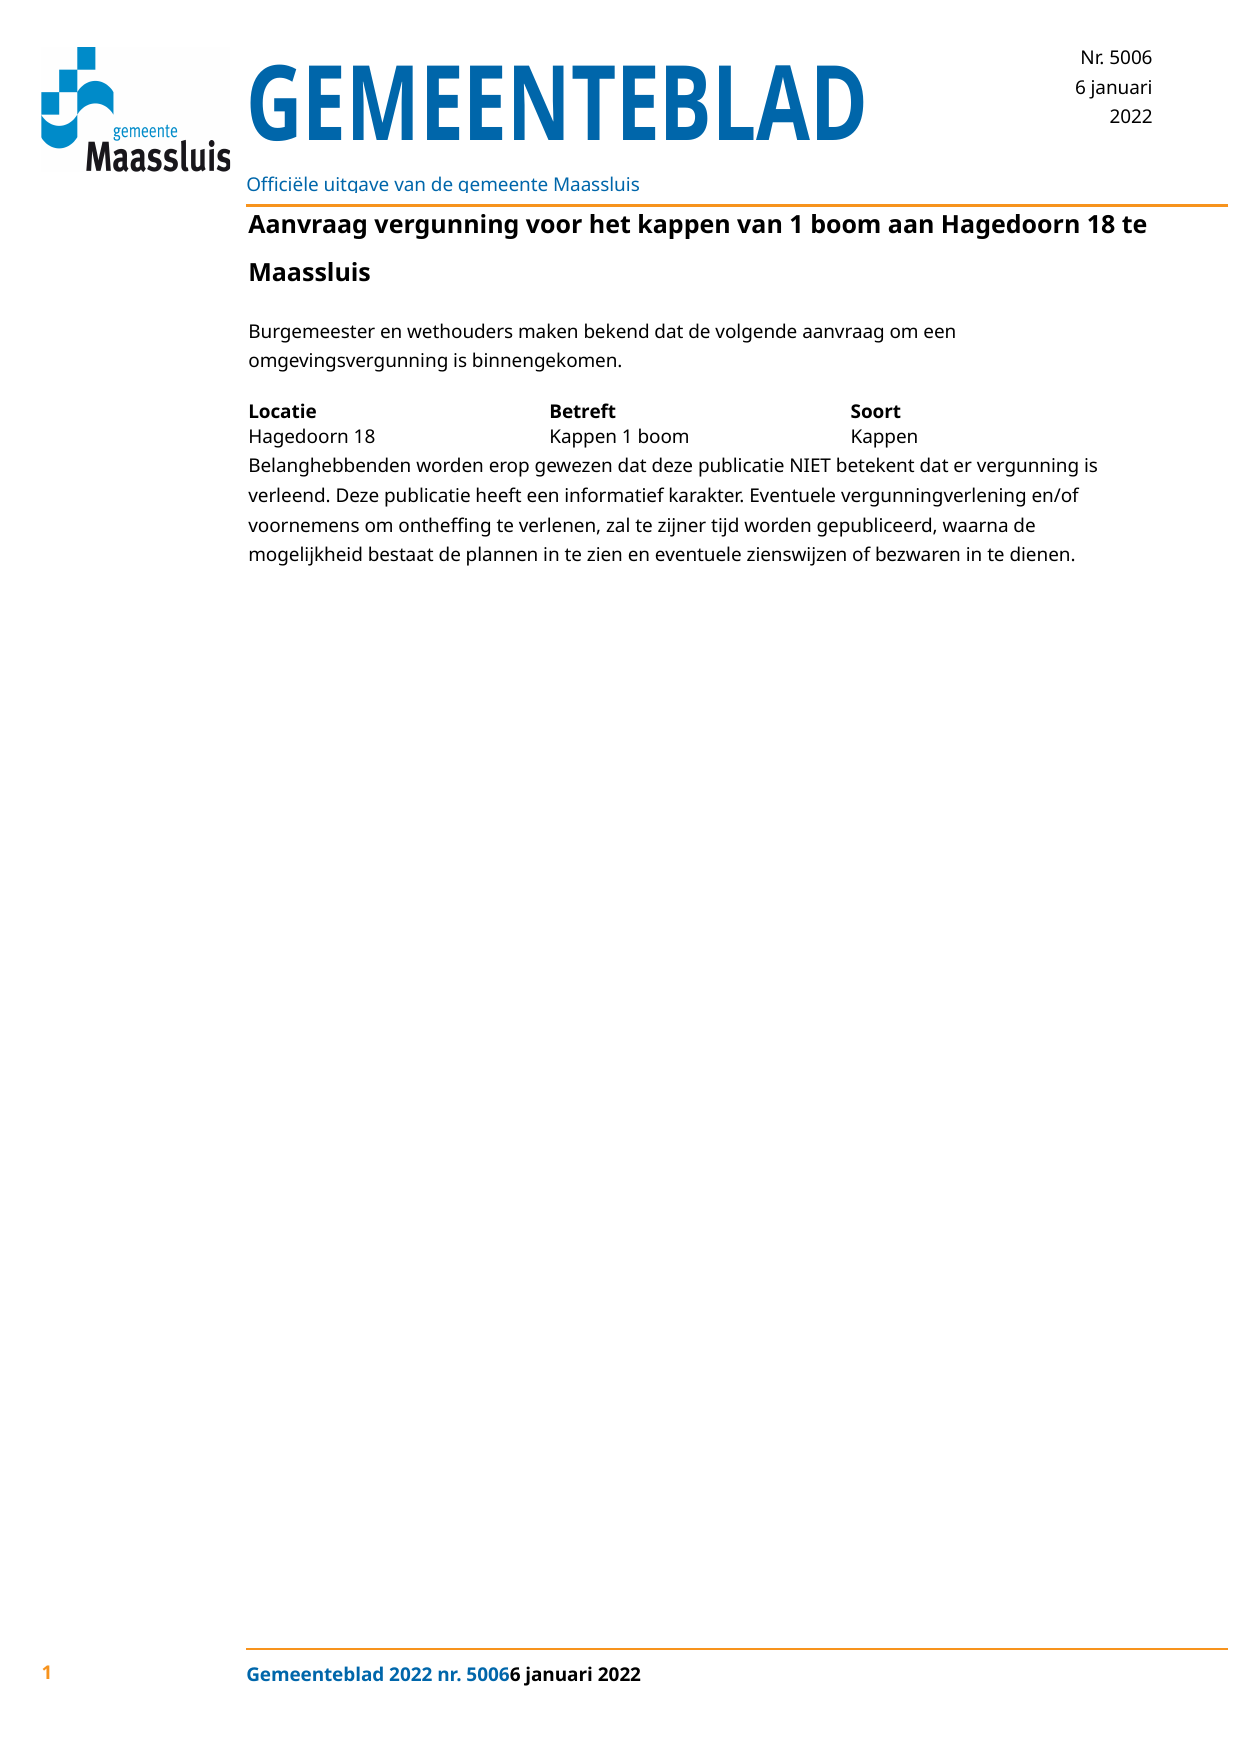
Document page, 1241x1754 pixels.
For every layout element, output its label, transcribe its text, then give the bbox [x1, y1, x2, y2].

table_header Betreft [549, 398, 850, 424]
table_header Locatie [248, 398, 549, 424]
picture [41, 47, 77, 92]
table_cell Kappen [850, 424, 1152, 449]
table_header Soort [850, 398, 1152, 424]
text Belanghebbenden worden erop gewezen dat deze publicatie NIET betekent dat er vergunning is verleend. Deze publicatie heeft een informatief karakter. Eventuele vergunningverlening en/of voornemens om ontheffing te verlenen, zal te zijner tijd worden gepubliceerd, waarna de mogelijkheid bestaat de plannen in te zien en eventuele zienswijzen of bezwaren in te dienen. [248, 453, 1152, 567]
text Burgemeester en wethouders maken bekend dat de volgende aanvraag om een omgevingsvergunning is binnengekomen. [248, 318, 1152, 373]
table_cell Kappen 1 boom [549, 424, 850, 449]
text Aanvraag vergunning voor het kappen van 1 boom aan Hagedoorn 18 te Maassluis [248, 207, 1152, 288]
picture [41, 47, 231, 172]
table_cell Hagedoorn 18 [248, 424, 549, 449]
